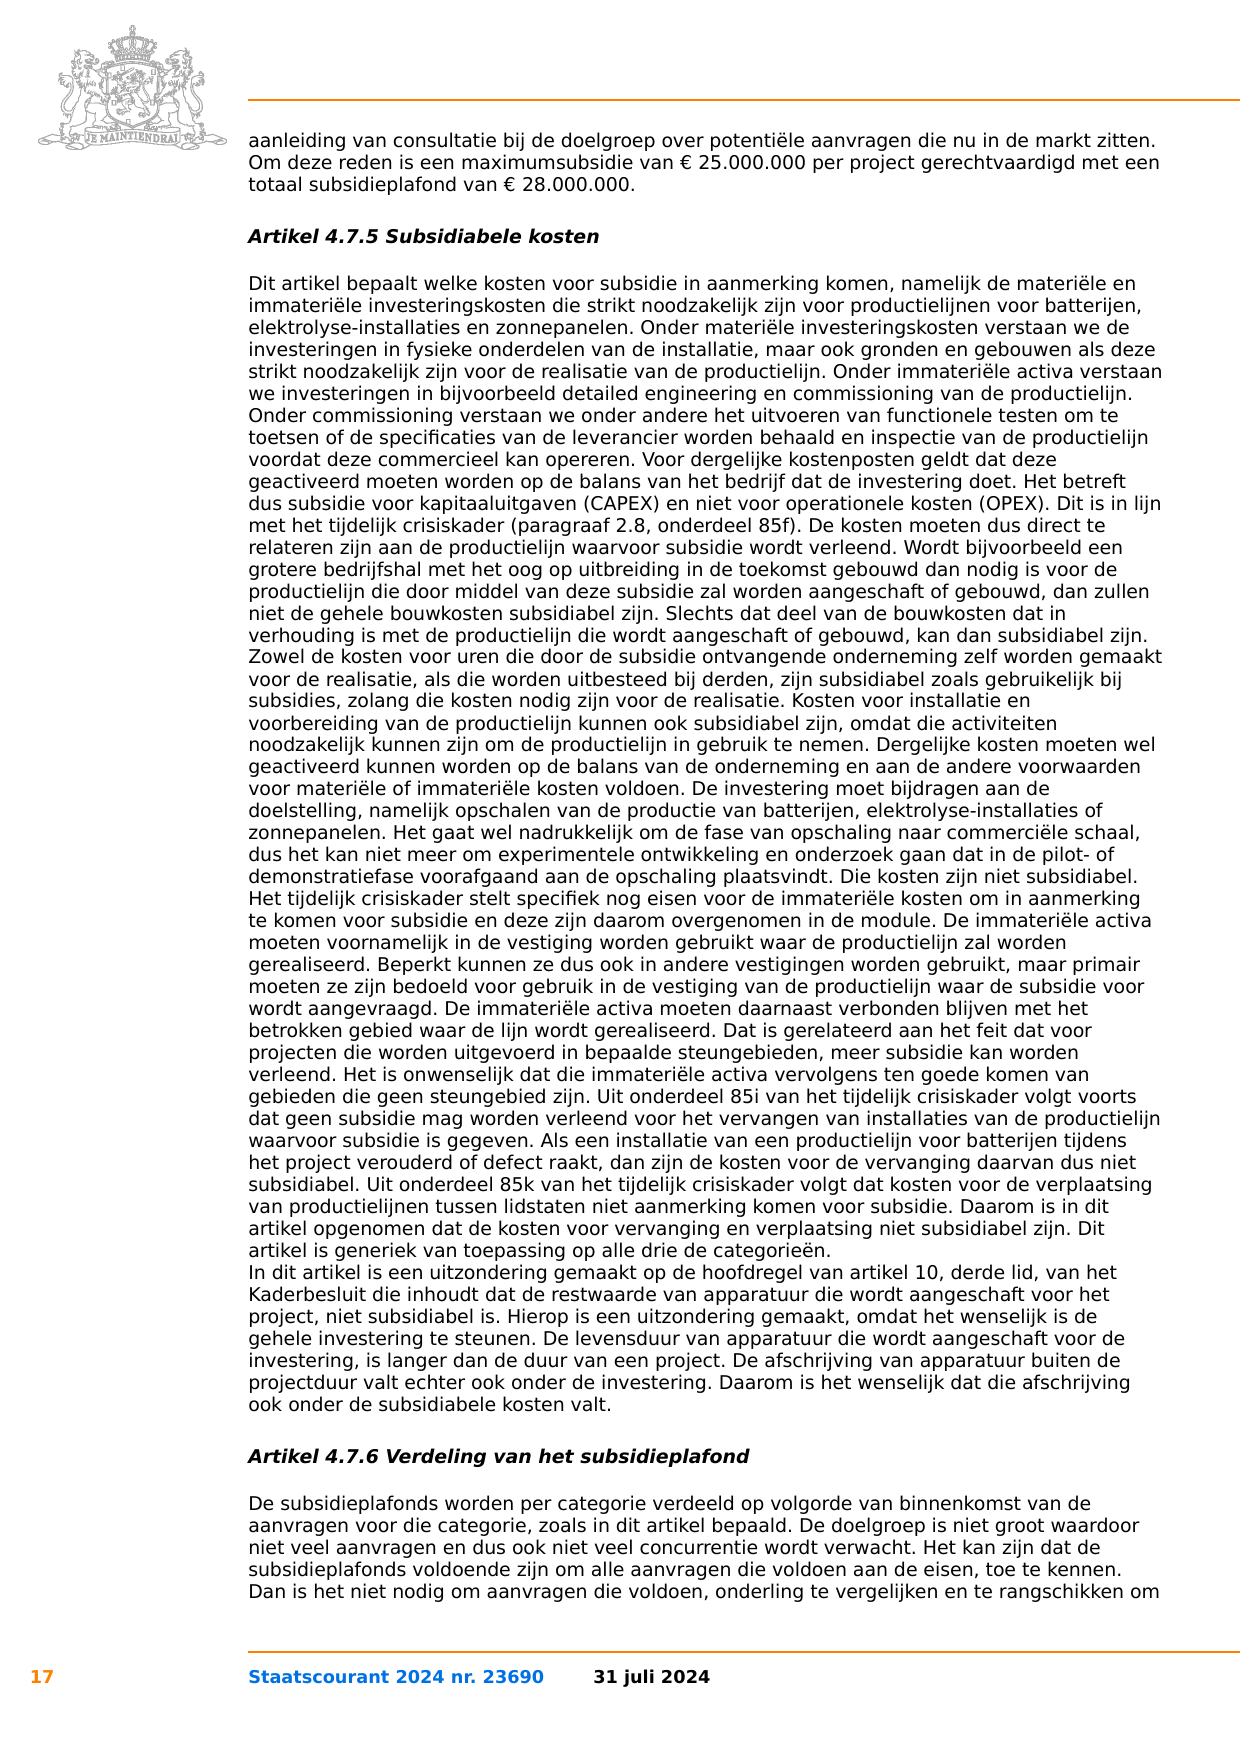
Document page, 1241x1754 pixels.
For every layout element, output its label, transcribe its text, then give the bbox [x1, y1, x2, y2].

text Dit artikel bepaalt welke kosten voor subsidie in aanmerking komen, namelijk de materiële en immateriële investeringskosten die strikt noodzakelijk zijn voor productielijnen voor batterijen, elektrolyse-installaties en zonnepanelen. Onder materiële investeringskosten verstaan we de investeringen in fysieke onderdelen van de installatie, maar ook gronden en gebouwen als deze strikt noodzakelijk zijn voor de realisatie van de productielijn. Onder immateriële activa verstaan we investeringen in bijvoorbeeld detailed engineering en commissioning van de productielijn. Onder commissioning verstaan we onder andere het uitvoeren van functionele testen om te toetsen of de specificaties van de leverancier worden behaald en inspectie van de productielijn voordat deze commercieel kan opereren. Voor dergelijke kostenposten geldt dat deze geactiveerd moeten worden op de balans van het bedrijf dat de investering doet. Het betreft dus subsidie voor kapitaaluitgaven (CAPEX) en niet voor operationele kosten (OPEX). Dit is in lijn met het tijdelijk crisiskader (paragraaf 2.8, onderdeel 85f). De kosten moeten dus direct te relateren zijn aan de productielijn waarvoor subsidie wordt verleend. Wordt bijvoorbeeld een grotere bedrijfshal met het oog op uitbreiding in de toekomst gebouwd dan nodig is voor de productielijn die door middel van deze subsidie zal worden aangeschaft of gebouwd, dan zullen niet de gehele bouwkosten subsidiabel zijn. Slechts dat deel van de bouwkosten dat in verhouding is met de productielijn die wordt aangeschaft of gebouwd, kan dan subsidiabel zijn. Zowel de kosten voor uren die door de subsidie ontvangende onderneming zelf worden gemaakt voor de realisatie, als die worden uitbesteed bij derden, zijn subsidiabel zoals gebruikelijk bij subsidies, zolang die kosten nodig zijn voor de realisatie. Kosten voor installatie en voorbereiding van de productielijn kunnen ook subsidiabel zijn, omdat die activiteiten noodzakelijk kunnen zijn om de productielijn in gebruik te nemen. Dergelijke kosten moeten wel geactiveerd kunnen worden op de balans van de onderneming en aan de andere voorwaarden voor materiële of immateriële kosten voldoen. De investering moet bijdragen aan de doelstelling, namelijk opschalen van de productie van batterijen, elektrolyse-installaties of zonnepanelen. Het gaat wel nadrukkelijk om de fase van opschaling naar commerciële schaal, dus het kan niet meer om experimentele ontwikkeling en onderzoek gaan dat in de pilot- of demonstratiefase voorafgaand aan de opschaling plaatsvindt. Die kosten zijn niet subsidiabel. Het tijdelijk crisiskader stelt specifiek nog eisen voor de immateriële kosten om in aanmerking te komen voor subsidie en deze zijn daarom overgenomen in de module. De immateriële activa moeten voornamelijk in de vestiging worden gebruikt waar de productielijn zal worden gerealiseerd. Beperkt kunnen ze dus ook in andere vestigingen worden gebruikt, maar primair moeten ze zijn bedoeld voor gebruik in de vestiging van de productielijn waar de subsidie voor wordt aangevraagd. De immateriële activa moeten daarnaast verbonden blijven met het betrokken gebied waar de lijn wordt gerealiseerd. Dat is gerelateerd aan het feit dat voor projecten die worden uitgevoerd in bepaalde steungebieden, meer subsidie kan worden verleend. Het is onwenselijk dat die immateriële activa vervolgens ten goede komen van gebieden die geen steungebied zijn. Uit onderdeel 85i van het tijdelijk crisiskader volgt voorts dat geen subsidie mag worden verleend voor het vervangen van installaties van de productielijn waarvoor subsidie is gegeven. Als een installatie van een productielijn voor batterijen tijdens het project verouderd of defect raakt, dan zijn de kosten voor de vervanging daarvan dus niet subsidiabel. Uit onderdeel 85k van het tijdelijk crisiskader volgt dat kosten voor de verplaatsing van productielijnen tussen lidstaten niet aanmerking komen voor subsidie. Daarom is in dit artikel opgenomen dat de kosten voor vervanging en verplaatsing niet subsidiabel zijn. Dit artikel is generiek van toepassing op alle drie de categorieën. [248, 273, 1163, 1262]
text In dit artikel is een uitzondering gemaakt op de hoofdregel van artikel 10, derde lid, van het Kaderbesluit die inhoudt dat de restwaarde van apparatuur die wordt aangeschaft voor het project, niet subsidiabel is. Hierop is een uitzondering gemaakt, omdat het wenselijk is de gehele investering te steunen. De levensduur van apparatuur die wordt aangeschaft voor de investering, is langer dan de duur van een project. De afschrijving van apparatuur buiten de projectduur valt echter ook onder de investering. Daarom is het wenselijk dat die afschrijving ook onder de subsidiabele kosten valt. [248, 1262, 1163, 1416]
text De subsidieplafonds worden per categorie verdeeld op volgorde van binnenkomst van de aanvragen voor die categorie, zoals in dit artikel bepaald. De doelgroep is niet groot waardoor niet veel aanvragen en dus ook niet veel concurrentie wordt verwacht. Het kan zijn dat de subsidieplafonds voldoende zijn om alle aanvragen die voldoen aan de eisen, toe te kennen. Dan is het niet nodig om aanvragen die voldoen, onderling te vergelijken en te rangschikken om [248, 1493, 1163, 1603]
picture [38, 25, 227, 150]
subtitle Artikel 4.7.6 Verdeling van het subsidieplafond [248, 1446, 1163, 1468]
text aanleiding van consultatie bij de doelgroep over potentiële aanvragen die nu in de markt zitten. Om deze reden is een maximumsubsidie van € 25.000.000 per project gerechtvaardigd met een totaal subsidieplafond van € 28.000.000. [248, 130, 1163, 196]
subtitle Artikel 4.7.5 Subsidiabele kosten [248, 226, 1163, 248]
